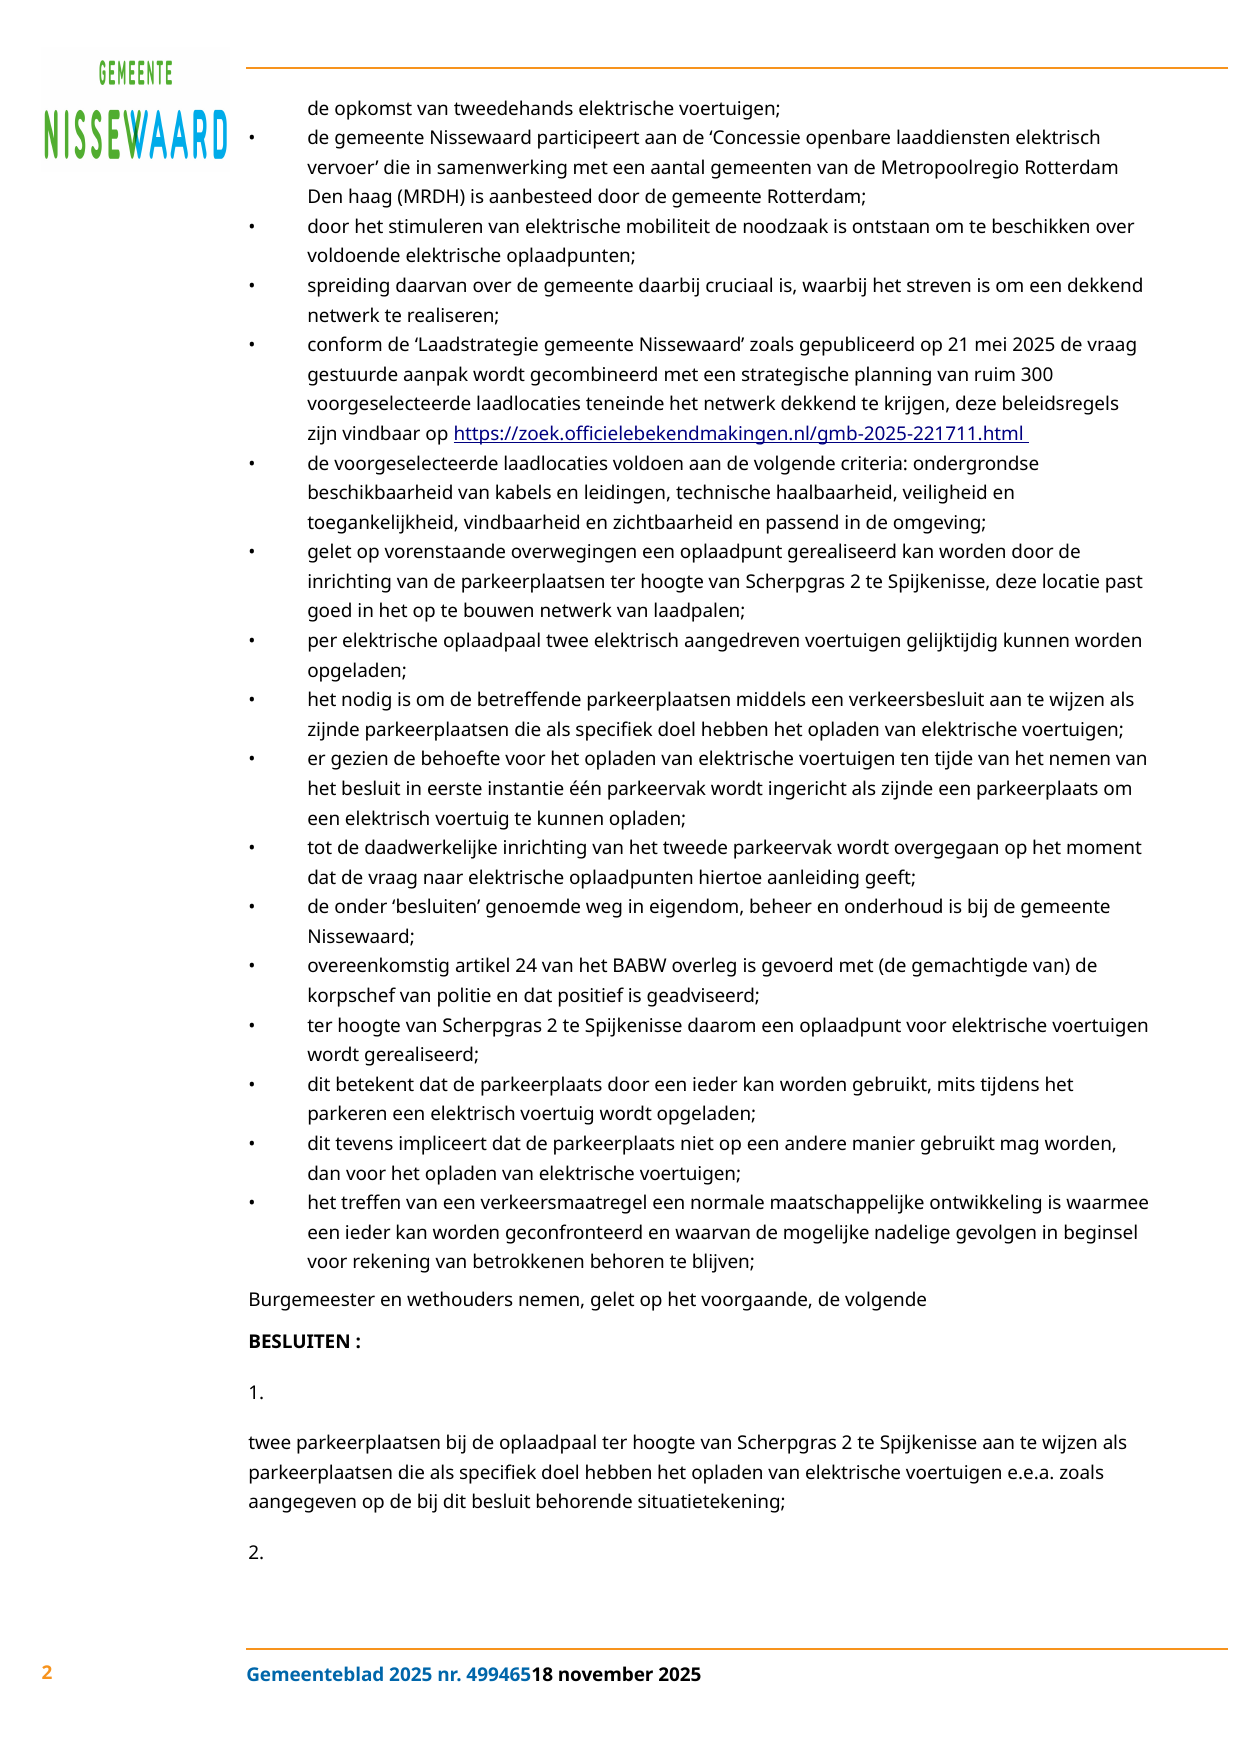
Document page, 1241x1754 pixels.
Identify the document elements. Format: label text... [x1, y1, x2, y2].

list door het stimuleren van elektrische mobiliteit de noodzaak is ontstaan om te beschikken over voldoende elektrische oplaadpunten; [248, 213, 1152, 268]
list het nodig is om de betreffende parkeerplaatsen middels een verkeersbesluit aan te wijzen als zijnde parkeerplaatsen die als specifiek doel hebben het opladen van elektrische voertuigen; [248, 686, 1152, 742]
list de gemeente Nissewaard participeert aan de ‘Concessie openbare laaddiensten elektrisch vervoer’ die in samenwerking met een aantal gemeenten van de Metropoolregio Rotterdam Den haag (MRDH) is aanbesteed door de gemeente Rotterdam; [248, 124, 1152, 209]
list ter hoogte van Scherpgras 2 te Spijkenisse daarom een oplaadpunt voor elektrische voertuigen wordt gerealiseerd; [248, 1012, 1152, 1067]
list overeenkomstig artikel 24 van het BABW overleg is gevoerd met (de gemachtigde van) de korpschef van politie en dat positief is geadviseerd; [248, 953, 1152, 1008]
list dit tevens impliceert dat de parkeerplaats niet op een andere manier gebruikt mag worden, dan voor het opladen van elektrische voertuigen; [248, 1130, 1152, 1186]
list conform de ‘Laadstrategie gemeente Nissewaard’ zoals gepubliceerd op 21 mei 2025 de vraag gestuurde aanpak wordt gecombineerd met een strategische planning van ruim 300 voorgeselecteerde laadlocaties teneinde het netwerk dekkend te krijgen, deze beleidsregels zijn vindbaar op https://zoek.officielebekendmakingen.nl/gmb-2025-221711.html [248, 331, 1152, 446]
text twee parkeerplaatsen bij de oplaadpaal ter hoogte van Scherpgras 2 te Spijkenisse aan te wijzen als parkeerplaatsen die als specifiek doel hebben het opladen van elektrische voertuigen e.e.a. zoals aangegeven op de bij dit besluit behorende situatietekening; [248, 1429, 1152, 1514]
list per elektrische oplaadpaal twee elektrisch aangedreven voertuigen gelijktijdig kunnen worden opgeladen; [248, 627, 1152, 683]
list de opkomst van tweedehands elektrische voertuigen; [248, 95, 1152, 121]
text 2. [248, 1539, 1152, 1564]
picture [41, 47, 231, 172]
text BESLUITEN : [248, 1328, 1152, 1354]
list het treffen van een verkeersmaatregel een normale maatschappelijke ontwikkeling is waarmee een ieder kan worden geconfronteerd en waarvan de mogelijke nadelige gevolgen in beginsel voor rekening van betrokkenen behoren te blijven; [248, 1189, 1152, 1274]
list spreiding daarvan over de gemeente daarbij cruciaal is, waarbij het streven is om een dekkend netwerk te realiseren; [248, 272, 1152, 328]
list de onder ‘besluiten’ genoemde weg in eigendom, beheer en onderhoud is bij de gemeente Nissewaard; [248, 893, 1152, 949]
list de voorgeselecteerde laadlocaties voldoen aan de volgende criteria: ondergrondse beschikbaarheid van kabels en leidingen, technische haalbaarheid, veiligheid en toegankelijkheid, vindbaarheid en zichtbaarheid en passend in de omgeving; [248, 450, 1152, 535]
text 1. [248, 1379, 1152, 1404]
list dit betekent dat de parkeerplaats door een ieder kan worden gebruikt, mits tijdens het parkeren een elektrisch voertuig wordt opgeladen; [248, 1071, 1152, 1126]
list gelet op vorenstaande overwegingen een oplaadpunt gerealiseerd kan worden door de inrichting van de parkeerplaatsen ter hoogte van Scherpgras 2 te Spijkenisse, deze locatie past goed in het op te bouwen netwerk van laadpalen; [248, 538, 1152, 623]
list er gezien de behoefte voor het opladen van elektrische voertuigen ten tijde van het nemen van het besluit in eerste instantie één parkeervak wordt ingericht als zijnde een parkeerplaats om een elektrisch voertuig te kunnen opladen; [248, 746, 1152, 831]
list tot de daadwerkelijke inrichting van het tweede parkeervak wordt overgegaan op het moment dat de vraag naar elektrische oplaadpunten hiertoe aanleiding geeft; [248, 834, 1152, 890]
text Burgemeester en wethouders nemen, gelet op het voorgaande, de volgende [248, 1286, 1152, 1312]
